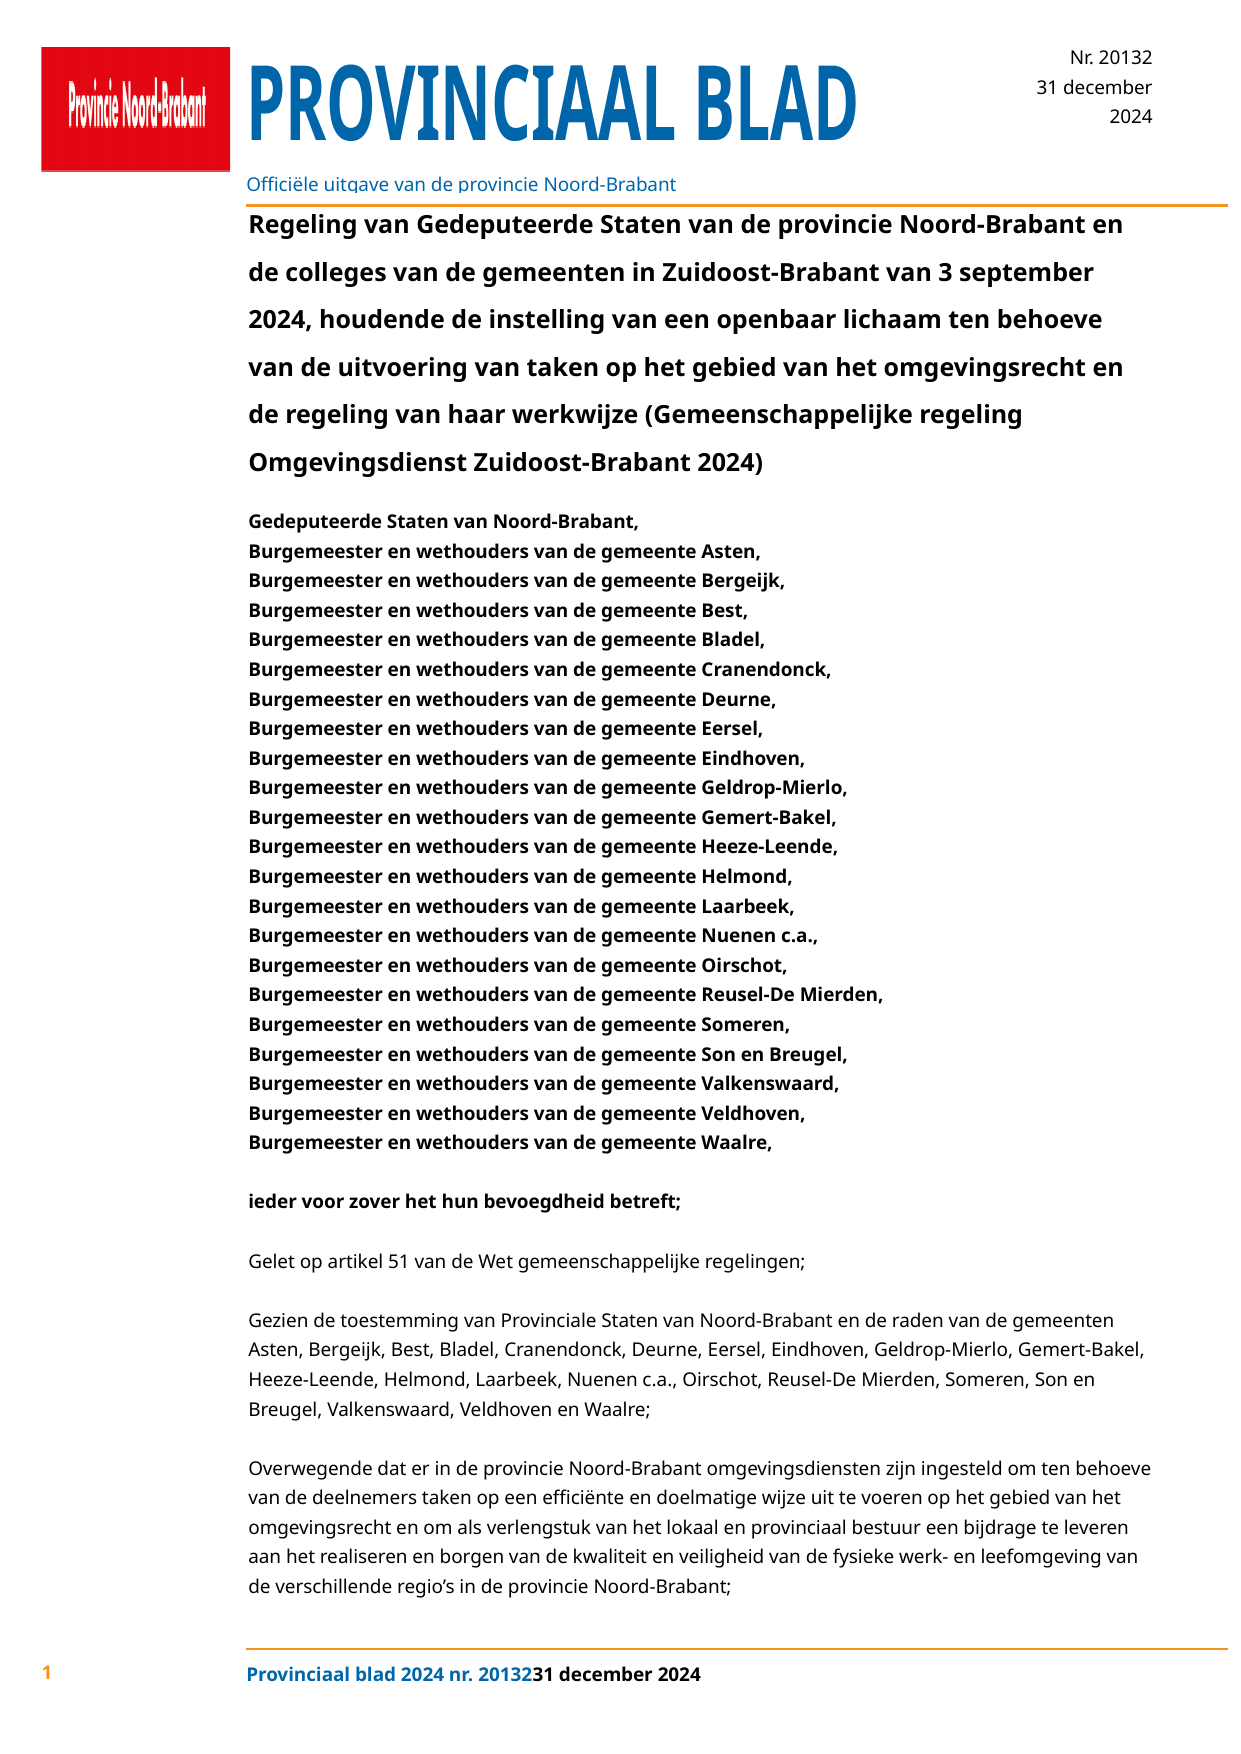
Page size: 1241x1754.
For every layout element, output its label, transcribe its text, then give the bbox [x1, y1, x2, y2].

text Burgemeester en wethouders van de gemeente Laarbeek, [248, 893, 1152, 919]
text Burgemeester en wethouders van de gemeente Nuenen c.a., [248, 922, 1152, 948]
text Gedeputeerde Staten van Noord-Brabant, [248, 508, 1152, 534]
text Burgemeester en wethouders van de gemeente Asten, [248, 538, 1152, 564]
text Burgemeester en wethouders van de gemeente Deurne, [248, 686, 1152, 712]
text Burgemeester en wethouders van de gemeente Best, [248, 597, 1152, 623]
text Burgemeester en wethouders van de gemeente Eindhoven, [248, 745, 1152, 771]
text Gelet op artikel 51 van de Wet gemeenschappelijke regelingen; [248, 1248, 1152, 1274]
text Overwegende dat er in de provincie Noord-Brabant omgevingsdiensten zijn ingesteld om ten behoeve van de deelnemers taken op een efficiënte en doelmatige wijze uit te voeren op het gebied van het omgevingsrecht en om als verlengstuk van het lokaal en provinciaal bestuur een bijdrage te leveren aan het realiseren en borgen van de kwaliteit en veiligheid van de fysieke werk- en leefomgeving van de verschillende regio’s in de provincie Noord-Brabant; [248, 1455, 1152, 1599]
text Burgemeester en wethouders van de gemeente Cranendonck, [248, 656, 1152, 682]
text Gezien de toestemming van Provinciale Staten van Noord-Brabant en de raden van de gemeenten Asten, Bergeijk, Best, Bladel, Cranendonck, Deurne, Eersel, Eindhoven, Geldrop-Mierlo, Gemert-Bakel, Heeze-Leende, Helmond, Laarbeek, Nuenen c.a., Oirschot, Reusel-De Mierden, Someren, Son en Breugel, Valkenswaard, Veldhoven en Waalre; [248, 1307, 1152, 1422]
text Burgemeester en wethouders van de gemeente Helmond, [248, 863, 1152, 889]
text Burgemeester en wethouders van de gemeente Waalre, [248, 1129, 1152, 1155]
text Burgemeester en wethouders van de gemeente Veldhoven, [248, 1100, 1152, 1126]
text Burgemeester en wethouders van de gemeente Eersel, [248, 715, 1152, 741]
text Burgemeester en wethouders van de gemeente Heeze-Leende, [248, 834, 1152, 859]
text Burgemeester en wethouders van de gemeente Geldrop-Mierlo, [248, 774, 1152, 800]
text Regeling van Gedeputeerde Staten van de provincie Noord-Brabant en de colleges van de gemeenten in Zuidoost-Brabant van 3 september 2024, houdende de instelling van een openbaar lichaam ten behoeve van de uitvoering van taken op het gebied van het omgevingsrecht en de regeling van haar werkwijze (Gemeenschappelijke regeling Omgevingsdienst Zuidoost-Brabant 2024) [248, 207, 1152, 479]
picture [41, 47, 231, 172]
text Burgemeester en wethouders van de gemeente Someren, [248, 1011, 1152, 1037]
text Burgemeester en wethouders van de gemeente Oirschot, [248, 952, 1152, 978]
text Burgemeester en wethouders van de gemeente Gemert-Bakel, [248, 804, 1152, 830]
text Burgemeester en wethouders van de gemeente Reusel-De Mierden, [248, 982, 1152, 1007]
text Burgemeester en wethouders van de gemeente Bergeijk, [248, 567, 1152, 593]
text ieder voor zover het hun bevoegdheid betreft; [248, 1189, 1152, 1214]
text Burgemeester en wethouders van de gemeente Valkenswaard, [248, 1070, 1152, 1096]
text Burgemeester en wethouders van de gemeente Son en Breugel, [248, 1041, 1152, 1067]
text Burgemeester en wethouders van de gemeente Bladel, [248, 627, 1152, 652]
